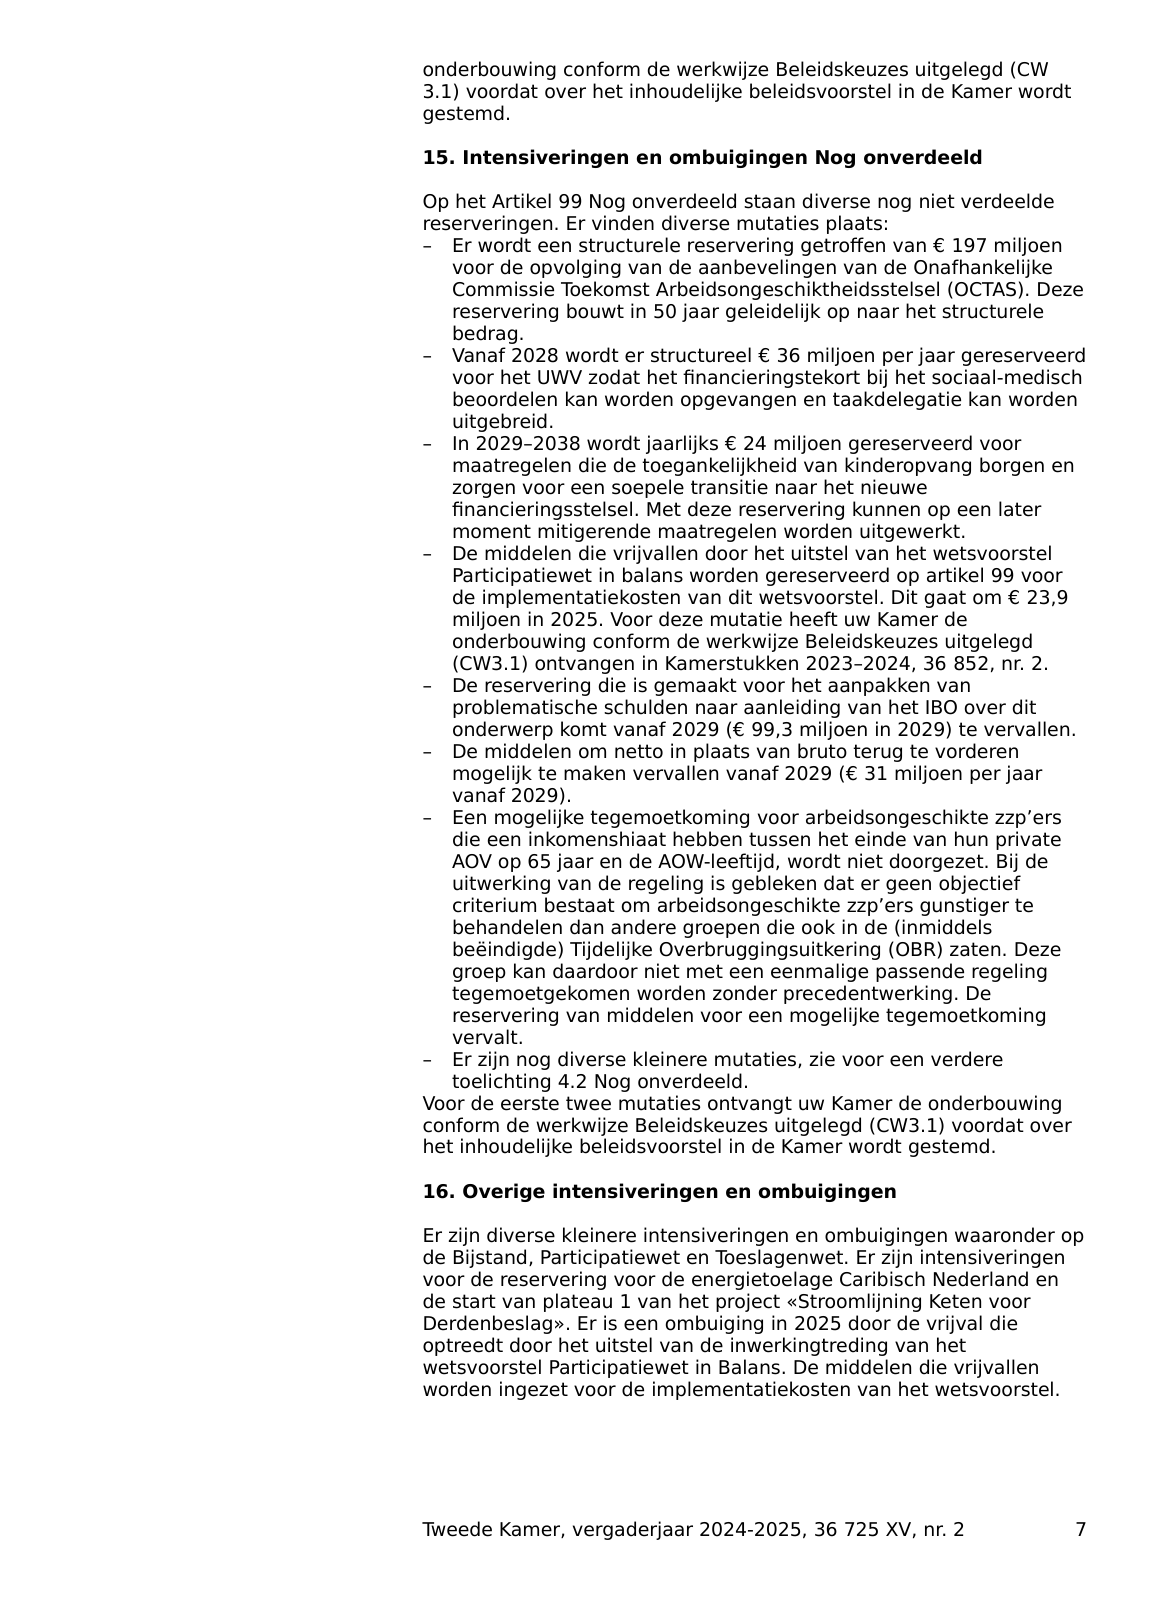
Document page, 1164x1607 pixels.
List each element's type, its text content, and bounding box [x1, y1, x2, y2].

text Er zijn diverse kleinere intensiveringen en ombuigingen waaronder op de Bijstand, Participatiewet en Toeslagenwet. Er zijn intensiveringen voor de reservering voor de energietoelage Caribisch Nederland en de start van plateau 1 van het project «Stroomlijning Keten voor Derdenbeslag». Er is een ombuiging in 2025 door de vrijval die optreedt door het uitstel van de inwerkingtreding van het wetsvoorstel Participatiewet in Balans. De middelen die vrijvallen worden ingezet voor de implementatiekosten van het wetsvoorstel. [422, 1225, 1087, 1401]
text – Een mogelijke tegemoetkoming voor arbeidsongeschikte zzp’ers die een inkomenshiaat hebben tussen het einde van hun private AOV op 65 jaar en de AOW-leeftijd, wordt niet doorgezet. Bij de uitwerking van de regeling is gebleken dat er geen objectief criterium bestaat om arbeidsongeschikte zzp’ers gunstiger te behandelen dan andere groepen die ook in de (inmiddels beëindigde) Tijdelijke Overbruggingsuitkering (OBR) zaten. Deze groep kan daardoor niet met een eenmalige passende regeling tegemoetgekomen worden zonder precedentwerking. De reservering van middelen voor een mogelijke tegemoetkoming vervalt. [422, 807, 1087, 1048]
text – De middelen die vrijvallen door het uitstel van het wetsvoorstel Participatiewet in balans worden gereserveerd op artikel 99 voor de implementatiekosten van dit wetsvoorstel. Dit gaat om € 23,9 miljoen in 2025. Voor deze mutatie heeft uw Kamer de onderbouwing conform de werkwijze Beleidskeuzes uitgelegd (CW3.1) ontvangen in Kamerstukken 2023–2024, 36 852, nr. 2. [422, 543, 1087, 675]
text – In 2029–2038 wordt jaarlijks € 24 miljoen gereserveerd voor maatregelen die de toegankelijkheid van kinderopvang borgen en zorgen voor een soepele transitie naar het nieuwe financieringsstelsel. Met deze reservering kunnen op een later moment mitigerende maatregelen worden uitgewerkt. [422, 433, 1087, 543]
text – De reservering die is gemaakt voor het aanpakken van problematische schulden naar aanleiding van het IBO over dit onderwerp komt vanaf 2029 (€ 99,3 miljoen in 2029) te vervallen. [422, 675, 1087, 741]
subtitle 15. Intensiveringen en ombuigingen Nog onverdeeld [422, 147, 1087, 169]
text onderbouwing conform de werkwijze Beleidskeuzes uitgelegd (CW 3.1) voordat over het inhoudelijke beleidsvoorstel in de Kamer wordt gestemd. [422, 59, 1087, 125]
text – De middelen om netto in plaats van bruto terug te vorderen mogelijk te maken vervallen vanaf 2029 (€ 31 miljoen per jaar vanaf 2029). [422, 741, 1087, 807]
text – Er wordt een structurele reservering getroffen van € 197 miljoen voor de opvolging van de aanbevelingen van de Onafhankelijke Commissie Toekomst Arbeidsongeschiktheidsstelsel (OCTAS). Deze reservering bouwt in 50 jaar geleidelijk op naar het structurele bedrag. [422, 235, 1087, 345]
text Op het Artikel 99 Nog onverdeeld staan diverse nog niet verdeelde reserveringen. Er vinden diverse mutaties plaats: [422, 191, 1087, 235]
subtitle 16. Overige intensiveringen en ombuigingen [422, 1181, 1087, 1203]
text – Er zijn nog diverse kleinere mutaties, zie voor een verdere toelichting 4.2 Nog onverdeeld. [422, 1048, 1087, 1092]
text – Vanaf 2028 wordt er structureel € 36 miljoen per jaar gereserveerd voor het UWV zodat het financieringstekort bij het sociaal-medisch beoordelen kan worden opgevangen en taakdelegatie kan worden uitgebreid. [422, 345, 1087, 433]
text Voor de eerste twee mutaties ontvangt uw Kamer de onderbouwing conform de werkwijze Beleidskeuzes uitgelegd (CW3.1) voordat over het inhoudelijke beleidsvoorstel in de Kamer wordt gestemd. [422, 1092, 1087, 1158]
